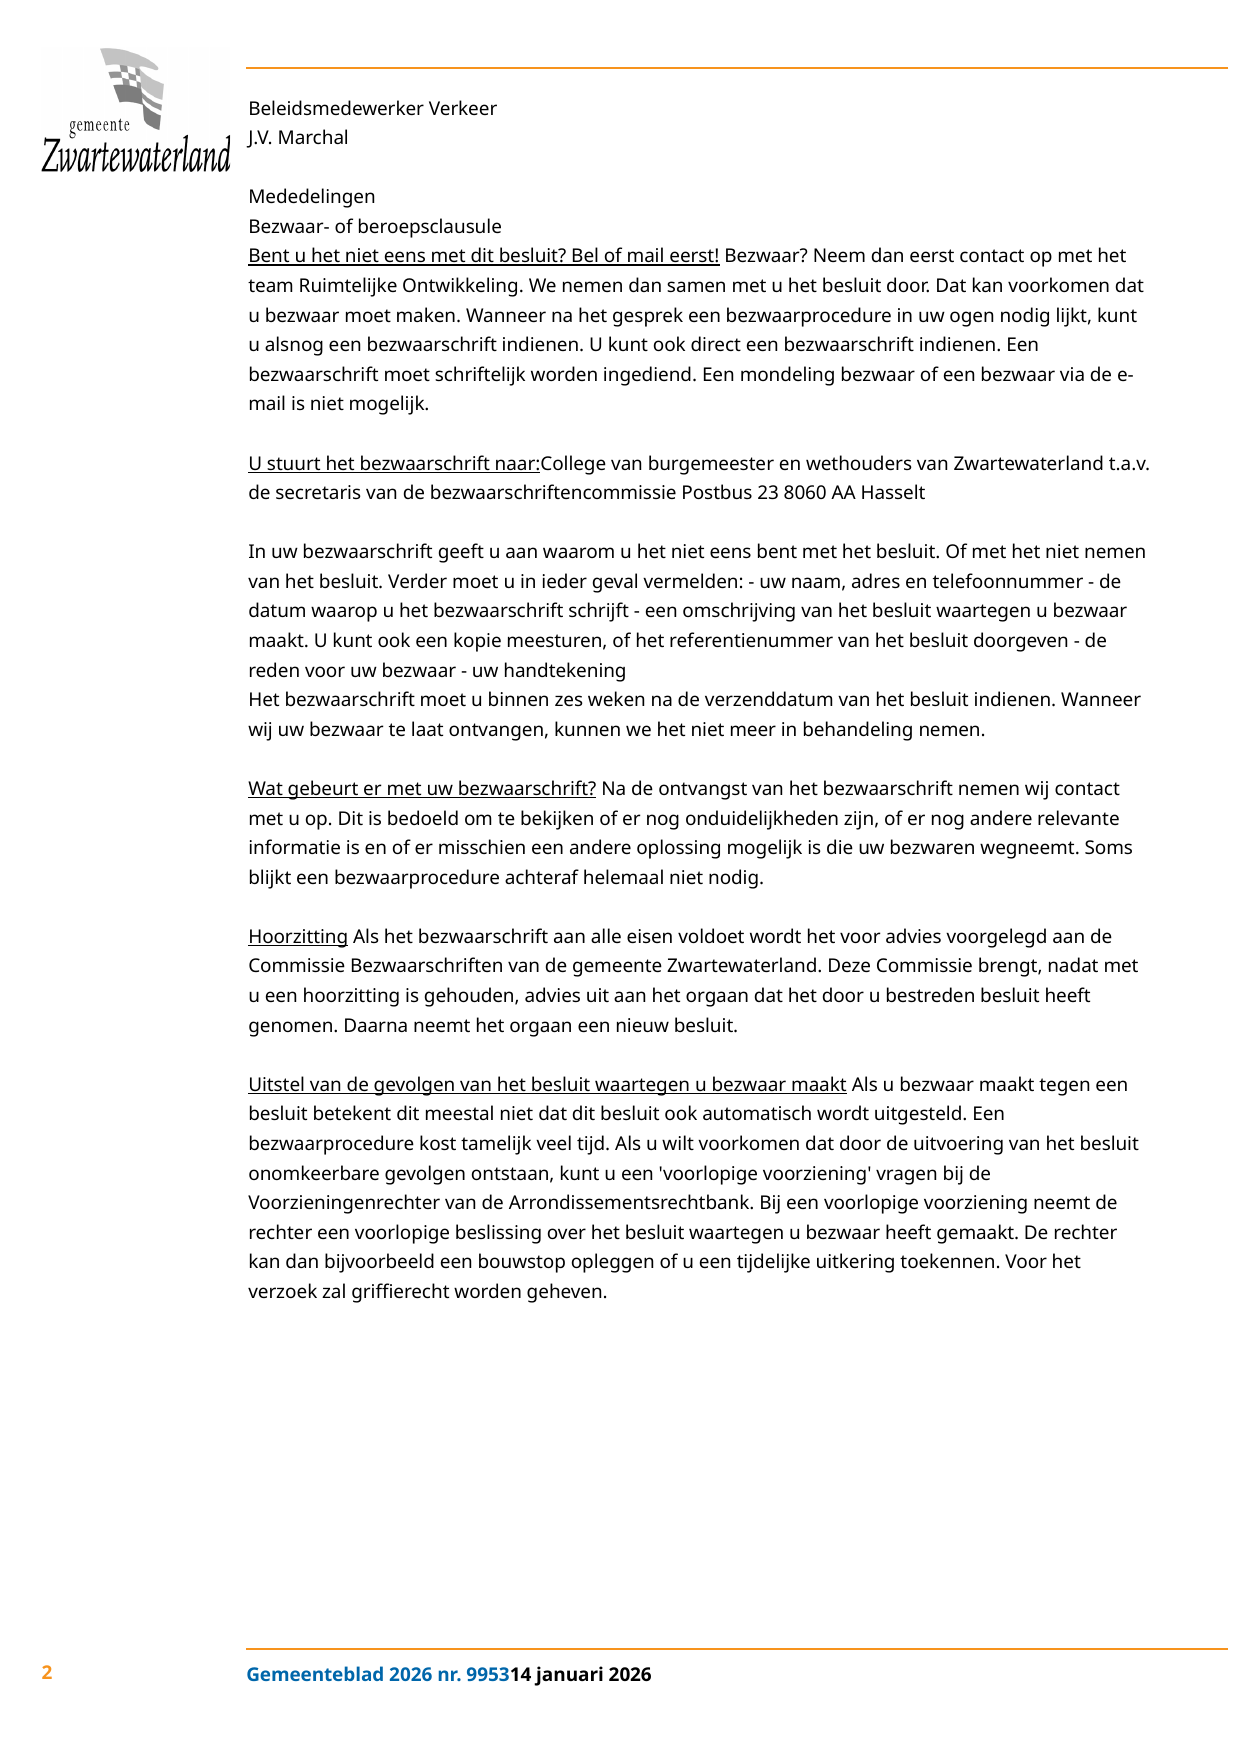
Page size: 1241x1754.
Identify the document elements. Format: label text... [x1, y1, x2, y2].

text Uitstel van de gevolgen van het besluit waartegen u bezwaar maakt Als u bezwaar maakt tegen een besluit betekent dit meestal niet dat dit besluit ook automatisch wordt uitgesteld. Een bezwaarprocedure kost tamelijk veel tijd. Als u wilt voorkomen dat door de uitvoering van het besluit onomkeerbare gevolgen ontstaan, kunt u een 'voorlopige voorziening' vragen bij de Voorzieningenrechter van de Arrondissementsrechtbank. Bij een voorlopige voorziening neemt de rechter een voorlopige beslissing over het besluit waartegen u bezwaar heeft gemaakt. De rechter kan dan bijvoorbeeld een bouwstop opleggen of u een tijdelijke uitkering toekennen. Voor het verzoek zal griffierecht worden geheven. [248, 1071, 1152, 1304]
text Wat gebeurt er met uw bezwaarschrift? Na de ontvangst van het bezwaarschrift nemen wij contact met u op. Dit is bedoeld om te bekijken of er nog onduidelijkheden zijn, of er nog andere relevante informatie is en of er misschien een andere oplossing mogelijk is die uw bezwaren wegneemt. Soms blijkt een bezwaarprocedure achteraf helemaal niet nodig. [248, 775, 1152, 890]
picture [41, 47, 231, 172]
text J.V. Marchal [248, 124, 1152, 150]
text In uw bezwaarschrift geeft u aan waarom u het niet eens bent met het besluit. Of met het niet nemen van het besluit. Verder moet u in ieder geval vermelden: - uw naam, adres en telefoonnummer - de datum waarop u het bezwaarschrift schrijft - een omschrijving van het besluit waartegen u bezwaar maakt. U kunt ook een kopie meesturen, of het referentienummer van het besluit doorgeven - de reden voor uw bezwaar - uw handtekening [248, 538, 1152, 683]
text Bent u het niet eens met dit besluit? Bel of mail eerst! Bezwaar? Neem dan eerst contact op met het team Ruimtelijke Ontwikkeling. We nemen dan samen met u het besluit door. Dat kan voorkomen dat u bezwaar moet maken. Wanneer na het gesprek een bezwaarprocedure in uw ogen nodig lijkt, kunt u alsnog een bezwaarschrift indienen. U kunt ook direct een bezwaarschrift indienen. Een bezwaarschrift moet schriftelijk worden ingediend. Een mondeling bezwaar of een bezwaar via de e-mail is niet mogelijk. [248, 243, 1152, 416]
text Beleidsmedewerker Verkeer [248, 95, 1152, 121]
text U stuurt het bezwaarschrift naar:College van burgemeester en wethouders van Zwartewaterland t.a.v. de secretaris van de bezwaarschriftencommissie Postbus 23 8060 AA Hasselt [248, 450, 1152, 505]
text Het bezwaarschrift moet u binnen zes weken na de verzenddatum van het besluit indienen. Wanneer wij uw bezwaar te laat ontvangen, kunnen we het niet meer in behandeling nemen. [248, 686, 1152, 742]
text Hoorzitting Als het bezwaarschrift aan alle eisen voldoet wordt het voor advies voorgelegd aan de Commissie Bezwaarschriften van de gemeente Zwartewaterland. Deze Commissie brengt, nadat met u een hoorzitting is gehouden, advies uit aan het orgaan dat het door u bestreden besluit heeft genomen. Daarna neemt het orgaan een nieuw besluit. [248, 923, 1152, 1038]
text Mededelingen [248, 183, 1152, 209]
text Bezwaar- of beroepsclausule [248, 213, 1152, 239]
